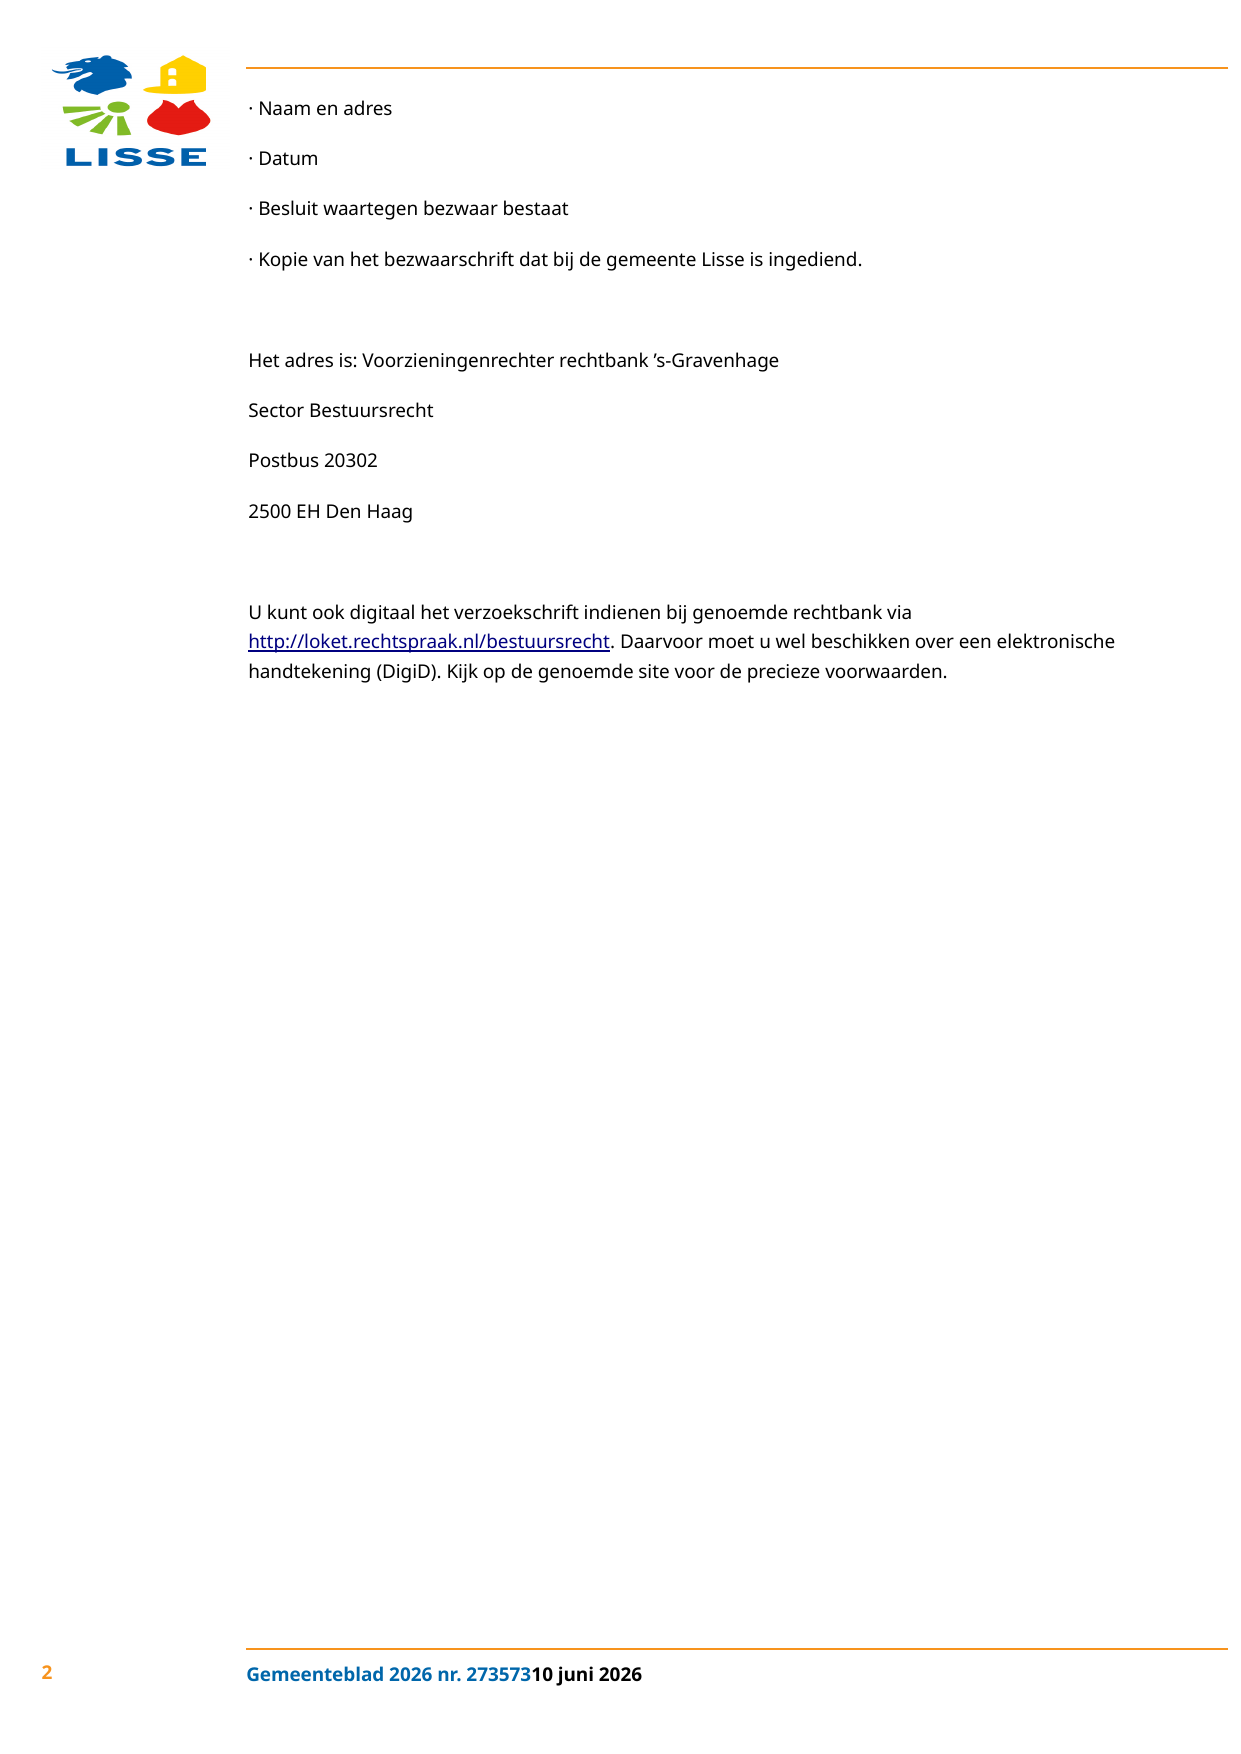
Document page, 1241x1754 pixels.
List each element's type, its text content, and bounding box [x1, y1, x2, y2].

text Het adres is: Voorzieningenrechter rechtbank ’s-Gravenhage [248, 347, 1152, 373]
text Sector Bestuursrecht [248, 397, 1152, 423]
text · Naam en adres [248, 95, 1152, 121]
text · Kopie van het bezwaarschrift dat bij de gemeente Lisse is ingediend. [248, 246, 1152, 272]
text · Datum [248, 145, 1152, 171]
text 2500 EH Den Haag [248, 498, 1152, 524]
text Postbus 20302 [248, 448, 1152, 473]
text U kunt ook digitaal het verzoekschrift indienen bij genoemde rechtbank via http://loket.rechtspraak.nl/bestuursrecht. Daarvoor moet u wel beschikken over een elektronische handtekening (DigiD). Kijk op de genoemde site voor de precieze voorwaarden. [248, 599, 1152, 684]
text · Besluit waartegen bezwaar bestaat [248, 196, 1152, 221]
picture [41, 47, 231, 172]
